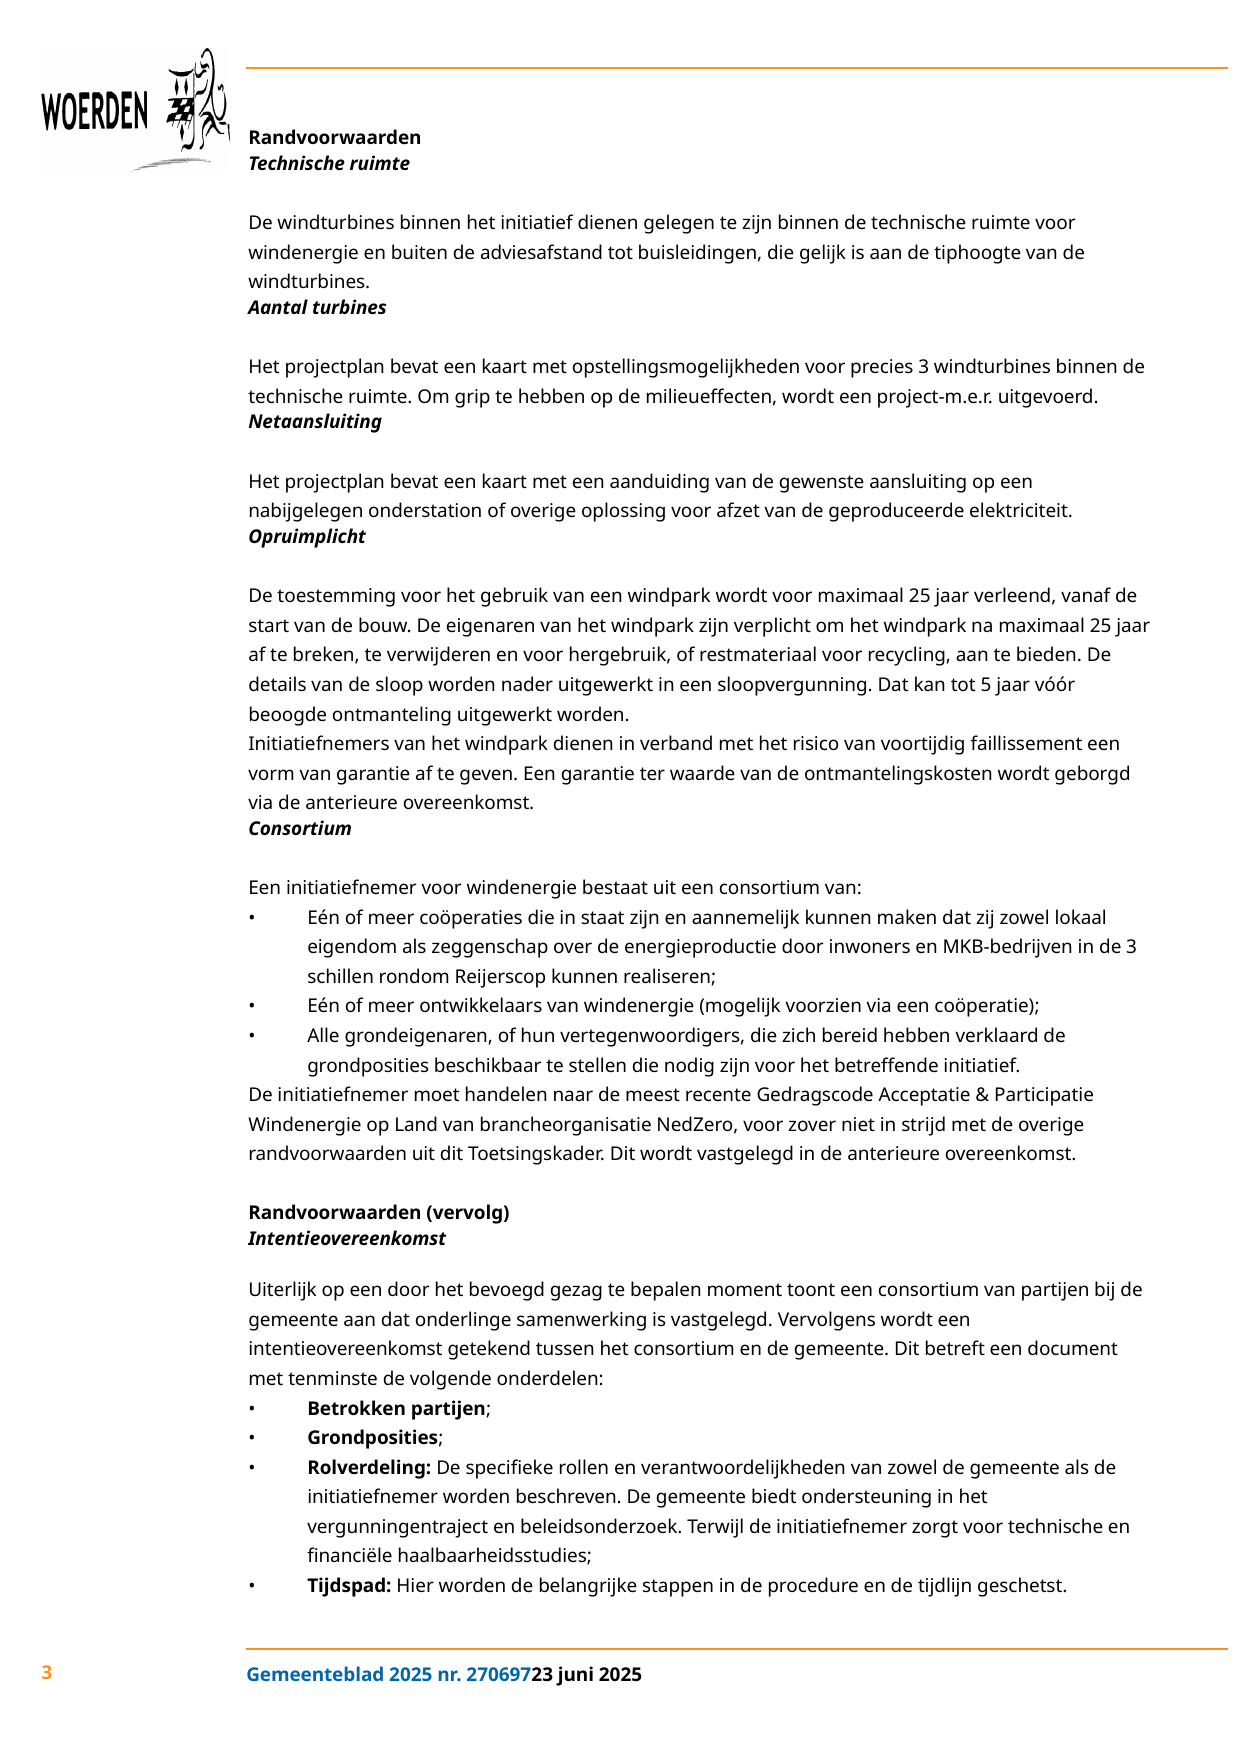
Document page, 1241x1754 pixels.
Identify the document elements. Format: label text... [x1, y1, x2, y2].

picture [41, 47, 231, 172]
table_cell Intentieovereenkomst Uiterlijk op een door het bevoegd gezag te bepalen moment toont een consortium van partijen bij de gemeente aan dat onderlinge samenwerking is vastgelegd. Vervolgens wordt een intentieovereenkomst getekend tussen het consortium en de gemeente. Dit betreft een document met tenminste de volgende onderdelen: Betrokken partijen; Grondposities; Rolverdeling: De specifieke rollen en verantwoordelijkheden van zowel de gemeente als de initiatiefnemer worden beschreven. De gemeente biedt ondersteuning in het vergunningentraject en beleidsonderzoek. Terwijl de initiatiefnemer zorgt voor technische en financiële haalbaarheidsstudies; Tijdspad: Hier worden de belangrijke stappen in de procedure en de tijdlijn geschetst. [248, 1225, 1152, 1598]
table_header Randvoorwaarden (vervolg) [248, 1199, 1152, 1225]
table_cell Aantal turbines Het projectplan bevat een kaart met opstellingsmogelijkheden voor precies 3 windturbines binnen de technische ruimte. Om grip te hebben op de milieueffecten, wordt een project-m.e.r. uitgevoerd. [248, 294, 1152, 409]
table_cell Consortium Een initiatiefnemer voor windenergie bestaat uit een consortium van: Eén of meer coöperaties die in staat zijn en aannemelijk kunnen maken dat zij zowel lokaal eigendom als zeggenschap over de energieproductie door inwoners en MKB-bedrijven in de 3 schillen rondom Reijerscop kunnen realiseren; Eén of meer ontwikkelaars van windenergie (mogelijk voorzien via een coöperatie); Alle grondeigenaren, of hun vertegenwoordigers, die zich bereid hebben verklaard de grondposities beschikbaar te stellen die nodig zijn voor het betreffende initiatief. De initiatiefnemer moet handelen naar de meest recente Gedragscode Acceptatie & Participatie Windenergie op Land van brancheorganisatie NedZero, voor zover niet in strijd met de overige randvoorwaarden uit dit Toetsingskader. Dit wordt vastgelegd in de anterieure overeenkomst. [248, 815, 1152, 1166]
table_cell Opruimplicht De toestemming voor het gebruik van een windpark wordt voor maximaal 25 jaar verleend, vanaf de start van de bouw. De eigenaren van het windpark zijn verplicht om het windpark na maximaal 25 jaar af te breken, te verwijderen en voor hergebruik, of restmateriaal voor recycling, aan te bieden. De details van de sloop worden nader uitgewerkt in een sloopvergunning. Dat kan tot 5 jaar vóór beoogde ontmanteling uitgewerkt worden. Initiatiefnemers van het windpark dienen in verband met het risico van voortijdig faillissement een vorm van garantie af te geven. Een garantie ter waarde van de ontmantelingskosten wordt geborgd via de anterieure overeenkomst. [248, 523, 1152, 815]
table_header Randvoorwaarden [248, 125, 1152, 150]
table_cell Technische ruimte De windturbines binnen het initiatief dienen gelegen te zijn binnen de technische ruimte voor windenergie en buiten de adviesafstand tot buisleidingen, die gelijk is aan de tiphoogte van de windturbines. [248, 150, 1152, 294]
table_cell Netaansluiting Het projectplan bevat een kaart met een aanduiding van de gewenste aansluiting op een nabijgelegen onderstation of overige oplossing voor afzet van de geproduceerde elektriciteit. [248, 409, 1152, 523]
